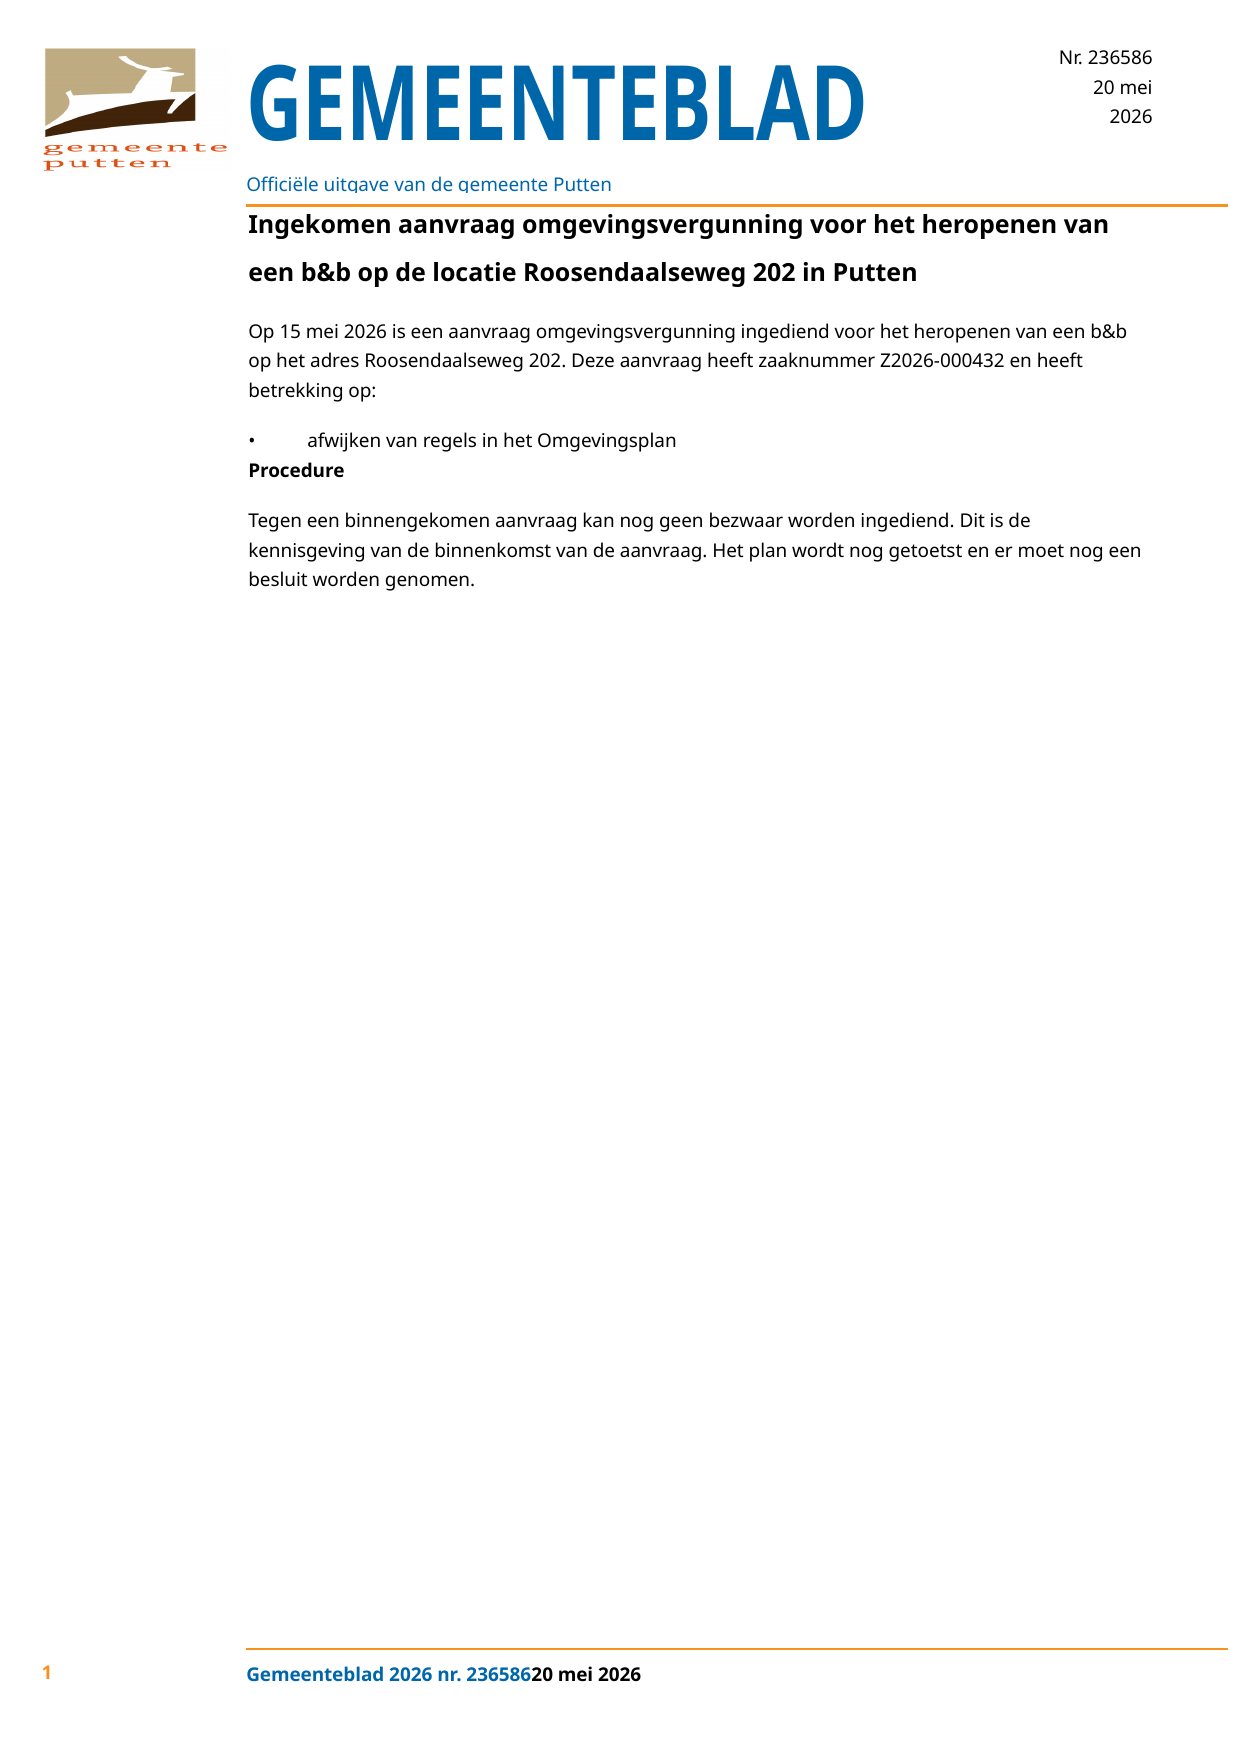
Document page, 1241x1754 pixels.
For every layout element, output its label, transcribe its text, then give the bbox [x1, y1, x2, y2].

text Op 15 mei 2026 is een aanvraag omgevingsvergunning ingediend voor het heropenen van een b&b op het adres Roosendaalseweg 202. Deze aanvraag heeft zaaknummer Z2026-000432 en heeft betrekking op: [248, 318, 1152, 403]
text Procedure [248, 457, 1152, 483]
text Ingekomen aanvraag omgevingsvergunning voor het heropenen van een b&b op de locatie Roosendaalseweg 202 in Putten [248, 207, 1152, 288]
text Tegen een binnengekomen aanvraag kan nog geen bezwaar worden ingediend. Dit is de kennisgeving van de binnenkomst van de aanvraag. Het plan wordt nog getoetst en er moet nog een besluit worden genomen. [248, 507, 1152, 592]
picture [41, 47, 231, 172]
list afwijken van regels in het Omgevingsplan [248, 427, 1152, 453]
